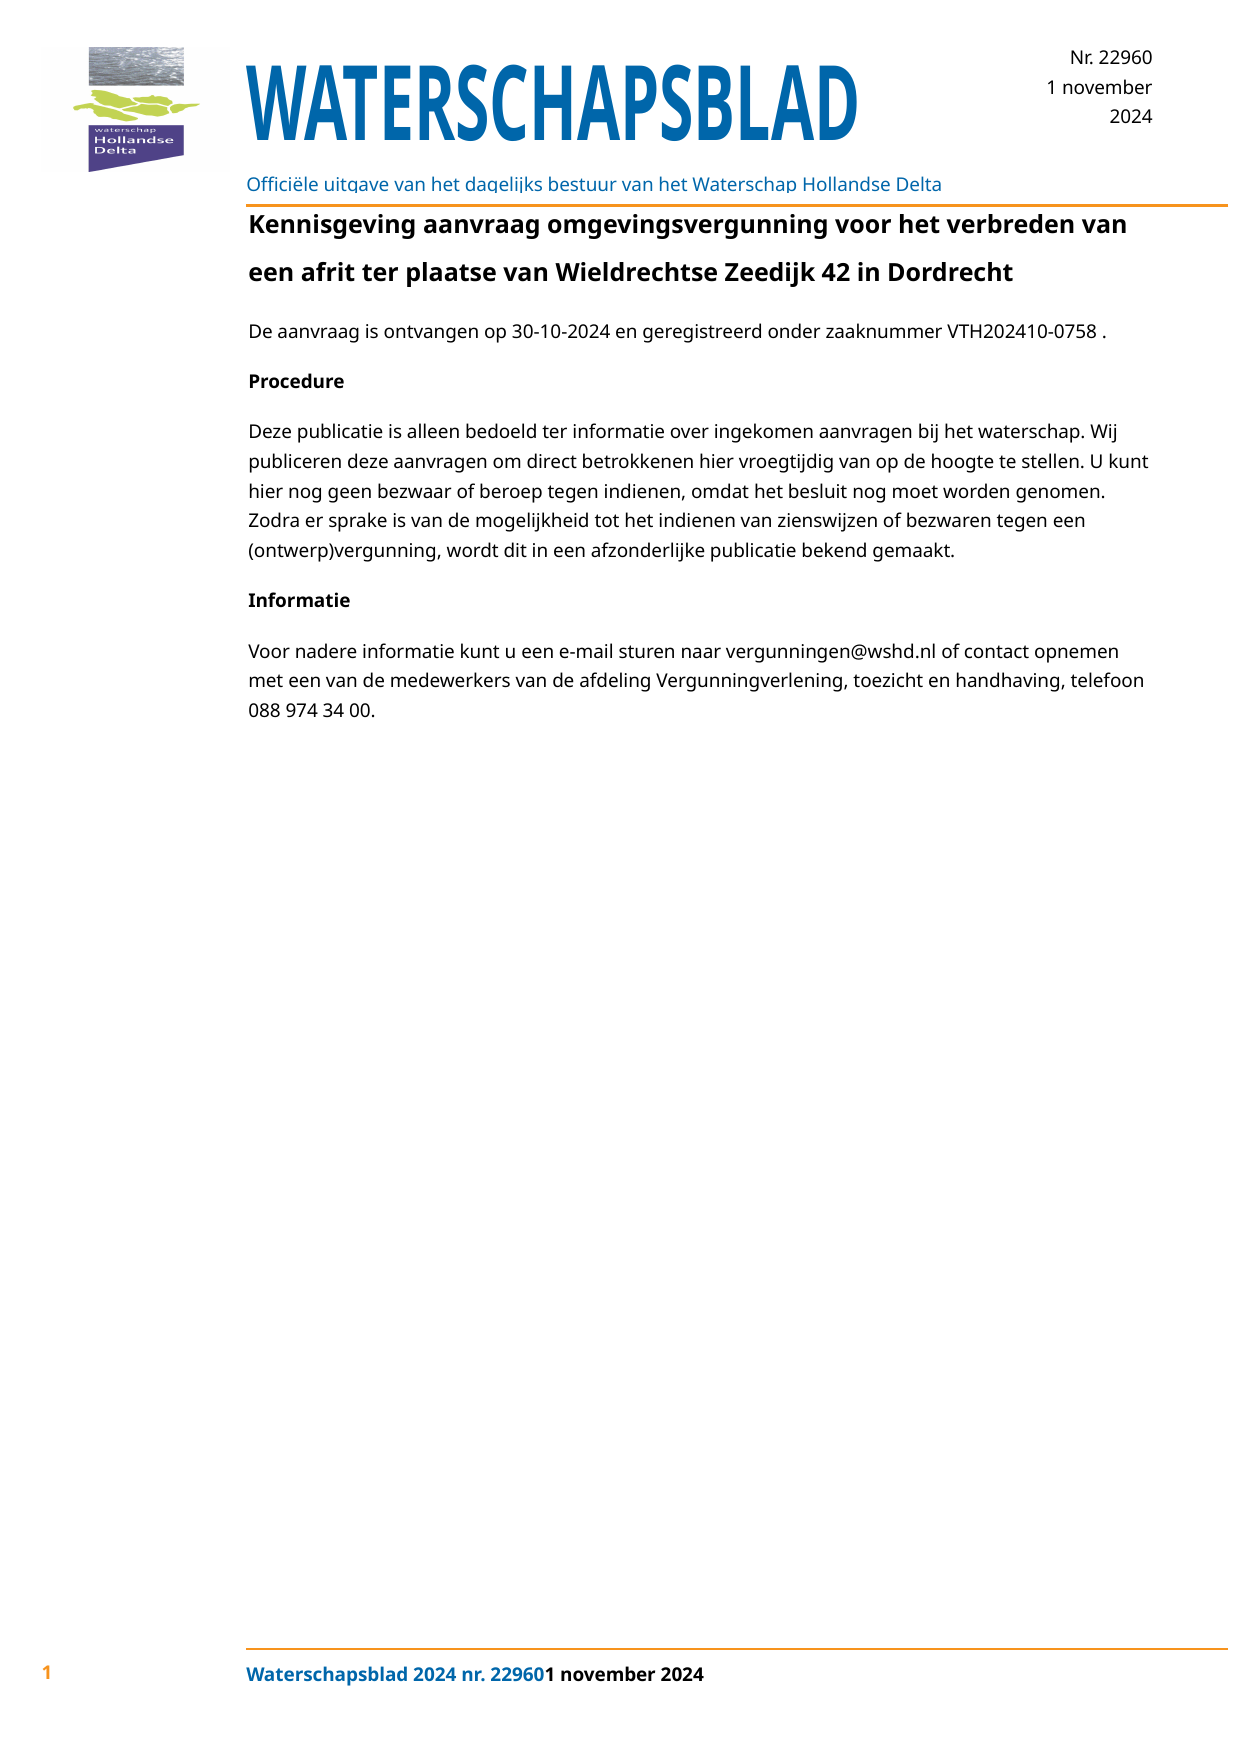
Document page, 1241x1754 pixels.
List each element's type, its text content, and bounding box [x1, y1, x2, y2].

text De aanvraag is ontvangen op 30-10-2024 en geregistreerd onder zaaknummer VTH202410-0758 . [248, 318, 1152, 344]
picture [41, 47, 231, 172]
text Deze publicatie is alleen bedoeld ter informatie over ingekomen aanvragen bij het waterschap. Wij publiceren deze aanvragen om direct betrokkenen hier vroegtijdig van op de hoogte te stellen. U kunt hier nog geen bezwaar of beroep tegen indienen, omdat het besluit nog moet worden genomen. Zodra er sprake is van de mogelijkheid tot het indienen van zienswijzen of bezwaren tegen een (ontwerp)vergunning, wordt dit in een afzonderlijke publicatie bekend gemaakt. [248, 419, 1152, 563]
text Voor nadere informatie kunt u een e-mail sturen naar vergunningen@wshd.nl of contact opnemen met een van de medewerkers van de afdeling Vergunningverlening, toezicht en handhaving, telefoon 088 974 34 00. [248, 638, 1152, 723]
text Procedure [248, 368, 1152, 394]
text Kennisgeving aanvraag omgevingsvergunning voor het verbreden van een afrit ter plaatse van Wieldrechtse Zeedijk 42 in Dordrecht [248, 207, 1152, 288]
text Informatie [248, 587, 1152, 613]
